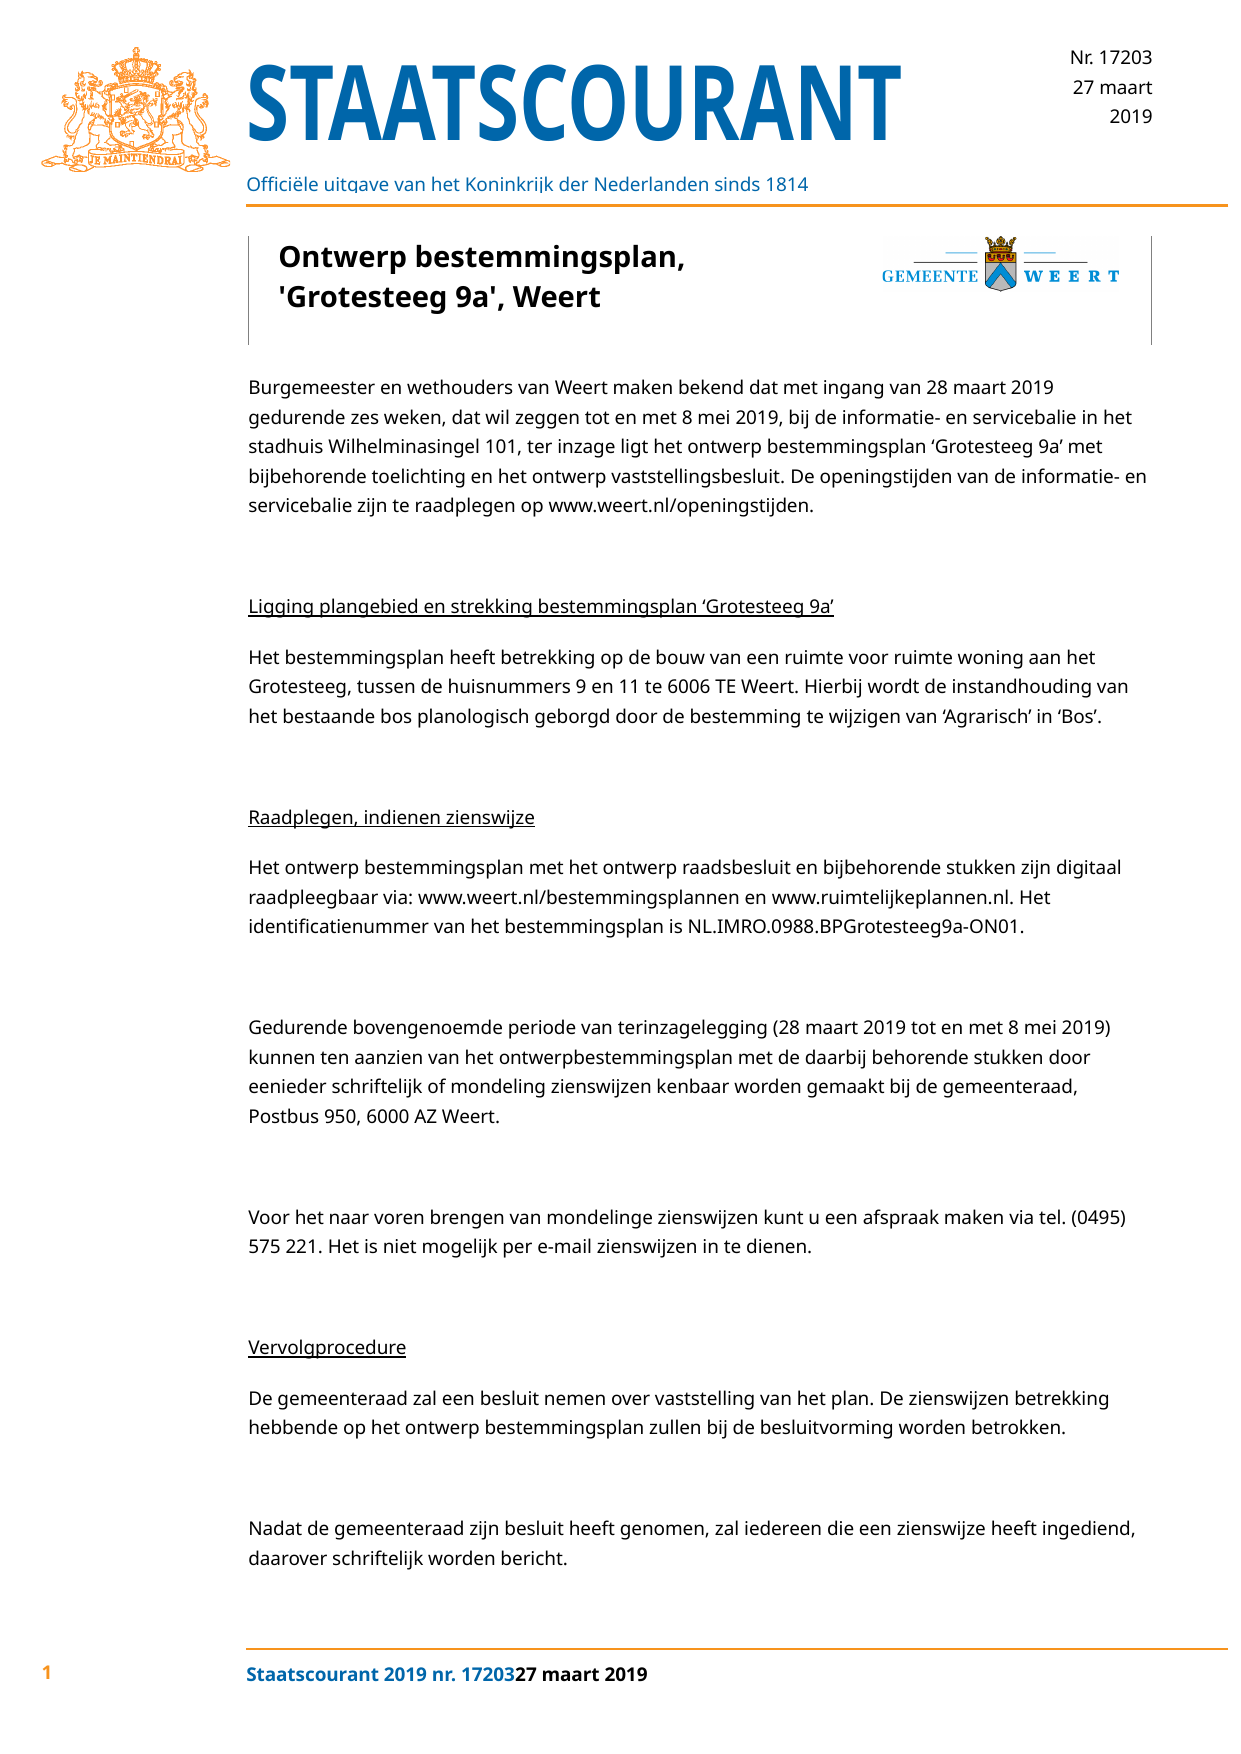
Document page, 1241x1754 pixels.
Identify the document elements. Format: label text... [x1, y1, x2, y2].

picture [41, 47, 231, 172]
text Nadat de gemeenteraad zijn besluit heeft genomen, zal iedereen die een zienswijze heeft ingediend, daarover schriftelijk worden bericht. [248, 1515, 1152, 1570]
text Raadplegen, indienen zienswijze [248, 804, 1152, 829]
text Gedurende bovengenoemde periode van terinzagelegging (28 maart 2019 tot en met 8 mei 2019) kunnen ten aanzien van het ontwerpbestemmingsplan met de daarbij behorende stukken door eenieder schriftelijk of mondeling zienswijzen kenbaar worden gemaakt bij de gemeenteraad, Postbus 950, 6000 AZ Weert. [248, 1014, 1152, 1129]
table_header Ontwerp bestemmingsplan, 'Grotesteeg 9a', Weert [249, 236, 850, 345]
text De gemeenteraad zal een besluit nemen over vaststelling van het plan. De zienswijzen betrekking hebbende op het ontwerp bestemmingsplan zullen bij de besluitvorming worden betrokken. [248, 1385, 1152, 1440]
text Voor het naar voren brengen van mondelinge zienswijzen kunt u een afspraak maken via tel. (0495) 575 221. Het is niet mogelijk per e-mail zienswijzen in te dienen. [248, 1204, 1152, 1259]
text Het ontwerp bestemmingsplan met het ontwerp raadsbesluit en bijbehorende stukken zijn digitaal raadpleegbaar via: www.weert.nl/bestemmingsplannen en www.ruimtelijkeplannen.nl. Het identificatienummer van het bestemmingsplan is NL.IMRO.0988.BPGrotesteeg9a-ON01. [248, 854, 1152, 939]
text Het bestemmingsplan heeft betrekking op de bouw van een ruimte voor ruimte woning aan het Grotesteeg, tussen de huisnummers 9 en 11 te 6006 TE Weert. Hierbij wordt de instandhouding van het bestaande bos planologisch geborgd door de bestemming te wijzigen van ‘Agrarisch’ in ‘Bos’. [248, 644, 1152, 729]
text Vervolgprocedure [248, 1334, 1152, 1360]
table_header [850, 236, 1151, 345]
text Ligging plangebied en strekking bestemmingsplan ‘Grotesteeg 9a’ [248, 593, 1152, 619]
text Burgemeester en wethouders van Weert maken bekend dat met ingang van 28 maart 2019 gedurende zes weken, dat wil zeggen tot en met 8 mei 2019, bij de informatie- en servicebalie in het stadhuis Wilhelminasingel 101, ter inzage ligt het ontwerp bestemmingsplan ‘Grotesteeg 9a’ met bijbehorende toelichting en het ontwerp vaststellingsbesluit. De openingstijden van de informatie- en servicebalie zijn te raadplegen op www.weert.nl/openingstijden. [248, 374, 1152, 518]
picture [882, 236, 1119, 292]
